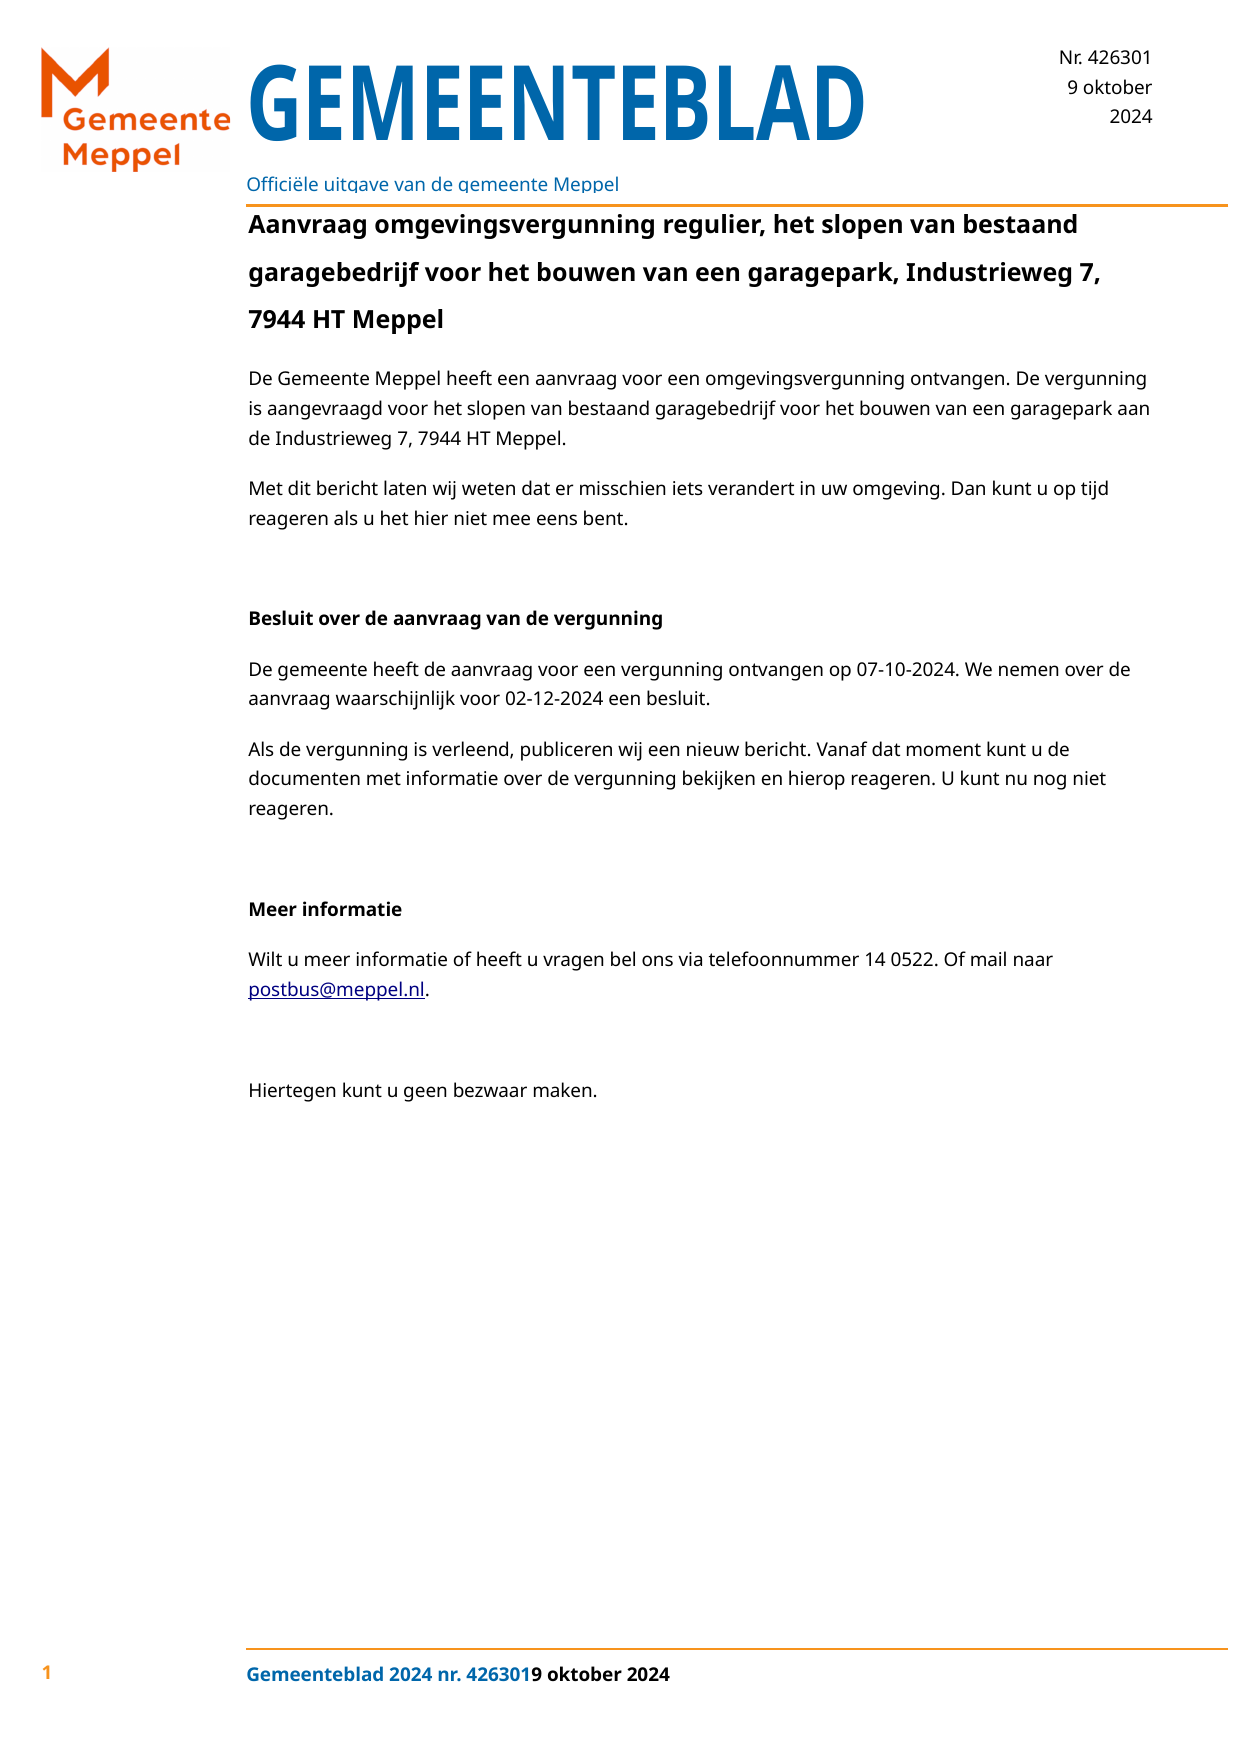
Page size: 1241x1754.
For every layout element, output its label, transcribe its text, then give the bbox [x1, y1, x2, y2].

text Meer informatie [248, 896, 1152, 922]
text De gemeente heeft de aanvraag voor een vergunning ontvangen op 07-10-2024. We nemen over de aanvraag waarschijnlijk voor 02-12-2024 een besluit. [248, 656, 1152, 711]
text Wilt u meer informatie of heeft u vragen bel ons via telefoonnummer 14 0522. Of mail naar postbus@meppel.nl. [248, 946, 1152, 1002]
text Hiertegen kunt u geen bezwaar maken. [248, 1077, 1152, 1102]
text Aanvraag omgevingsvergunning regulier, het slopen van bestaand garagebedrijf voor het bouwen van een garagepark, Industrieweg 7, 7944 HT Meppel [248, 207, 1152, 336]
text Besluit over de aanvraag van de vergunning [248, 606, 1152, 631]
text Als de vergunning is verleend, publiceren wij een nieuw bericht. Vanaf dat moment kunt u de documenten met informatie over de vergunning bekijken en hierop reageren. U kunt nu nog niet reageren. [248, 736, 1152, 821]
text De Gemeente Meppel heeft een aanvraag voor een omgevingsvergunning ontvangen. De vergunning is aangevraagd voor het slopen van bestaand garagebedrijf voor het bouwen van een garagepark aan de Industrieweg 7, 7944 HT Meppel. [248, 366, 1152, 450]
text Met dit bericht laten wij weten dat er misschien iets verandert in uw omgeving. Dan kunt u op tijd reageren als u het hier niet mee eens bent. [248, 475, 1152, 530]
picture [41, 47, 231, 172]
